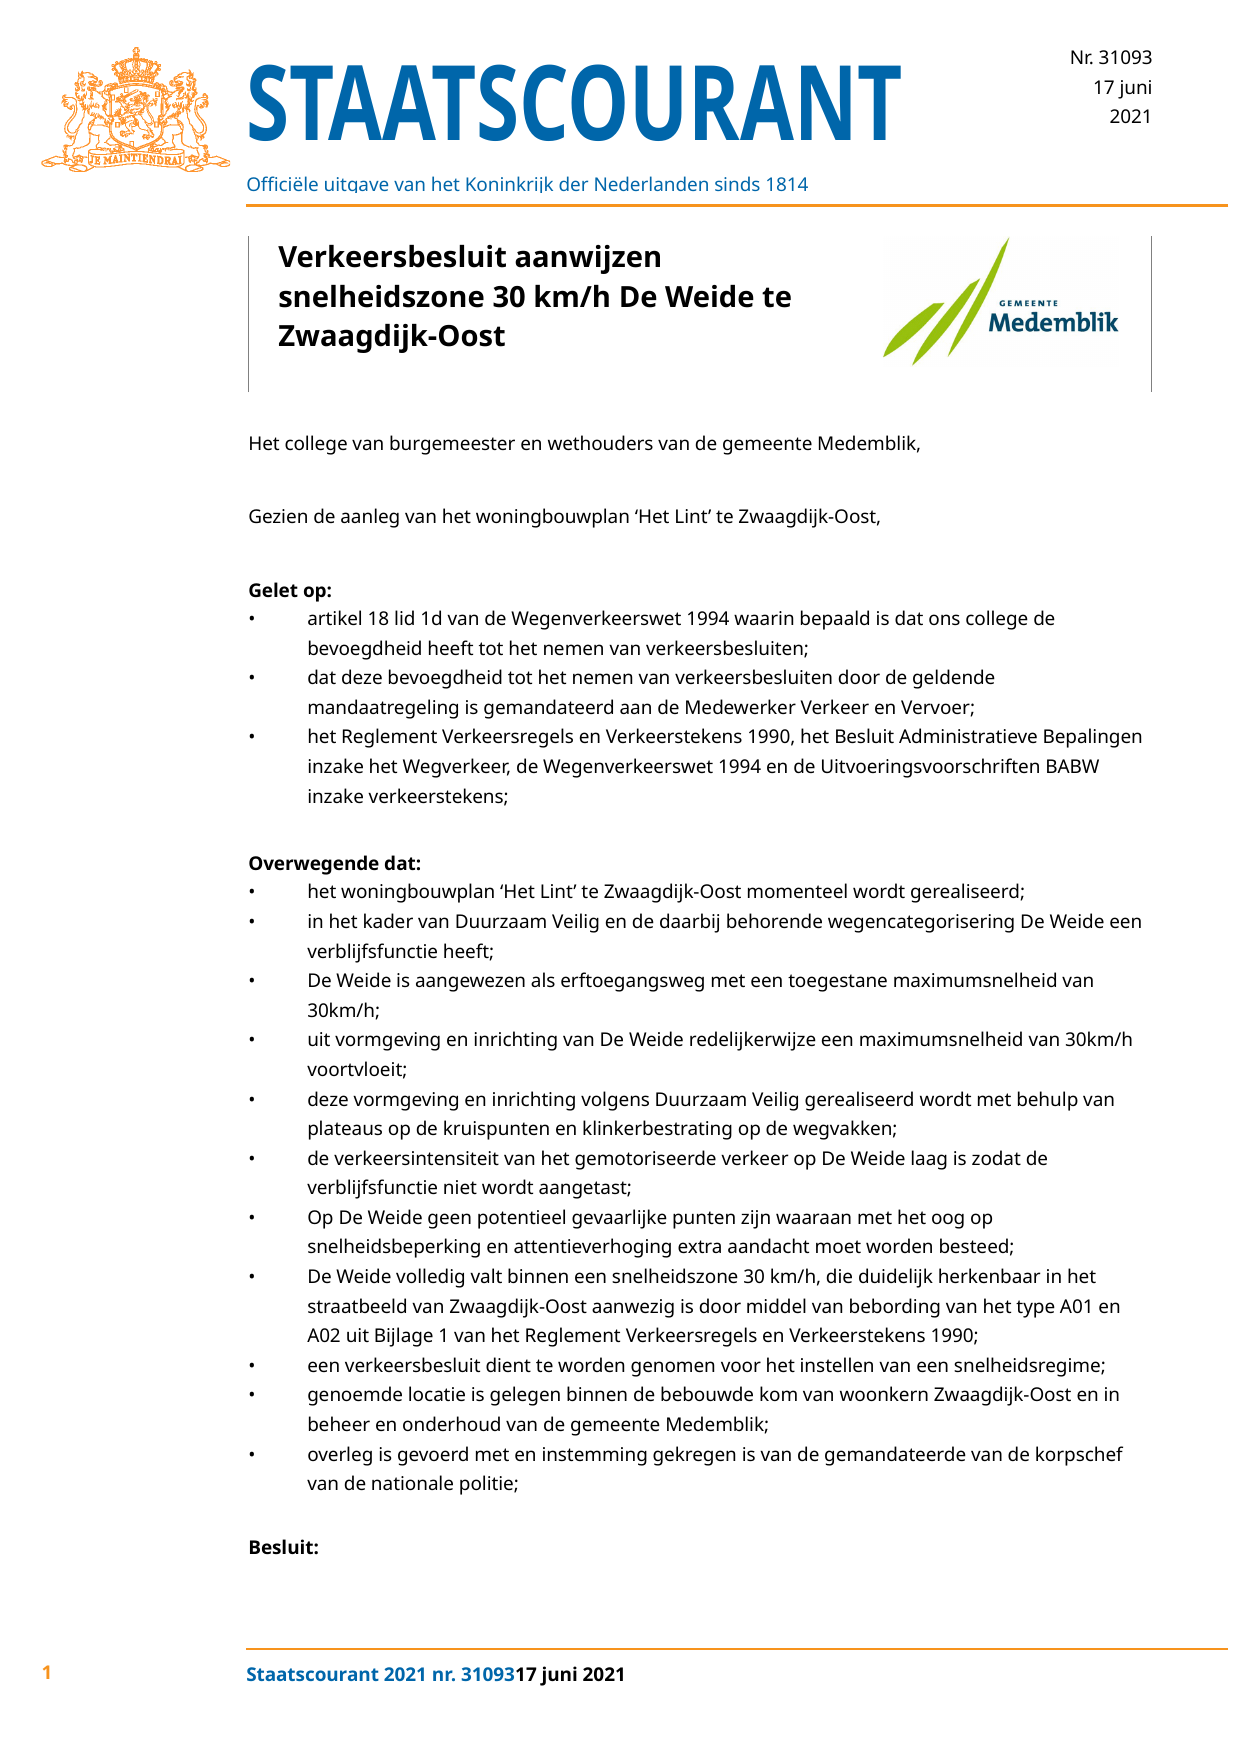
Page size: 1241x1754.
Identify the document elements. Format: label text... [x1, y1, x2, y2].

list dat deze bevoegdheid tot het nemen van verkeersbesluiten door de geldende mandaatregeling is gemandateerd aan de Medewerker Verkeer en Vervoer; [248, 664, 1152, 720]
list een verkeersbesluit dient te worden genomen voor het instellen van een snelheidsregime; [248, 1352, 1152, 1378]
list deze vormgeving en inrichting volgens Duurzaam Veilig gerealiseerd wordt met behulp van plateaus op de kruispunten en klinkerbestrating op de wegvakken; [248, 1086, 1152, 1141]
picture [882, 236, 1119, 367]
text Besluit: [248, 1534, 1152, 1560]
text Overwegende dat: [248, 850, 1152, 876]
list Op De Weide geen potentieel gevaarlijke punten zijn waaraan met het oog op snelheidsbeperking en attentieverhoging extra aandacht moet worden besteed; [248, 1204, 1152, 1259]
text Gelet op: [248, 577, 1152, 603]
table_header [850, 236, 1151, 392]
text Gezien de aanleg van het woningbouwplan ‘Het Lint’ te Zwaagdijk-Oost, [248, 504, 1152, 529]
list De Weide is aangewezen als erftoegangsweg met een toegestane maximumsnelheid van 30km/h; [248, 967, 1152, 1023]
list uit vormgeving en inrichting van De Weide redelijkerwijze een maximumsnelheid van 30km/h voortvloeit; [248, 1027, 1152, 1082]
text Het college van burgemeester en wethouders van de gemeente Medemblik, [248, 430, 1152, 456]
list in het kader van Duurzaam Veilig en de daarbij behorende wegencategorisering De Weide een verblijfsfunctie heeft; [248, 908, 1152, 963]
list genoemde locatie is gelegen binnen de bebouwde kom van woonkern Zwaagdijk-Oost en in beheer en onderhoud van de gemeente Medemblik; [248, 1382, 1152, 1437]
list het Reglement Verkeersregels en Verkeerstekens 1990, het Besluit Administratieve Bepalingen inzake het Wegverkeer, de Wegenverkeerswet 1994 en de Uitvoeringsvoorschriften BABW inzake verkeerstekens; [248, 724, 1152, 808]
list artikel 18 lid 1d van de Wegenverkeerswet 1994 waarin bepaald is dat ons college de bevoegdheid heeft tot het nemen van verkeersbesluiten; [248, 605, 1152, 661]
list het woningbouwplan ‘Het Lint’ te Zwaagdijk-Oost momenteel wordt gerealiseerd; [248, 879, 1152, 904]
list de verkeersintensiteit van het gemotoriseerde verkeer op De Weide laag is zodat de verblijfsfunctie niet wordt aangetast; [248, 1145, 1152, 1200]
picture [41, 47, 231, 172]
list overleg is gevoerd met en instemming gekregen is van de gemandateerde van de korpschef van de nationale politie; [248, 1441, 1152, 1496]
table_header Verkeersbesluit aanwijzen snelheidszone 30 km/h De Weide te Zwaagdijk-Oost [249, 236, 850, 392]
list De Weide volledig valt binnen een snelheidszone 30 km/h, die duidelijk herkenbaar in het straatbeeld van Zwaagdijk-Oost aanwezig is door middel van bebording van het type A01 en A02 uit Bijlage 1 van het Reglement Verkeersregels en Verkeerstekens 1990; [248, 1263, 1152, 1348]
